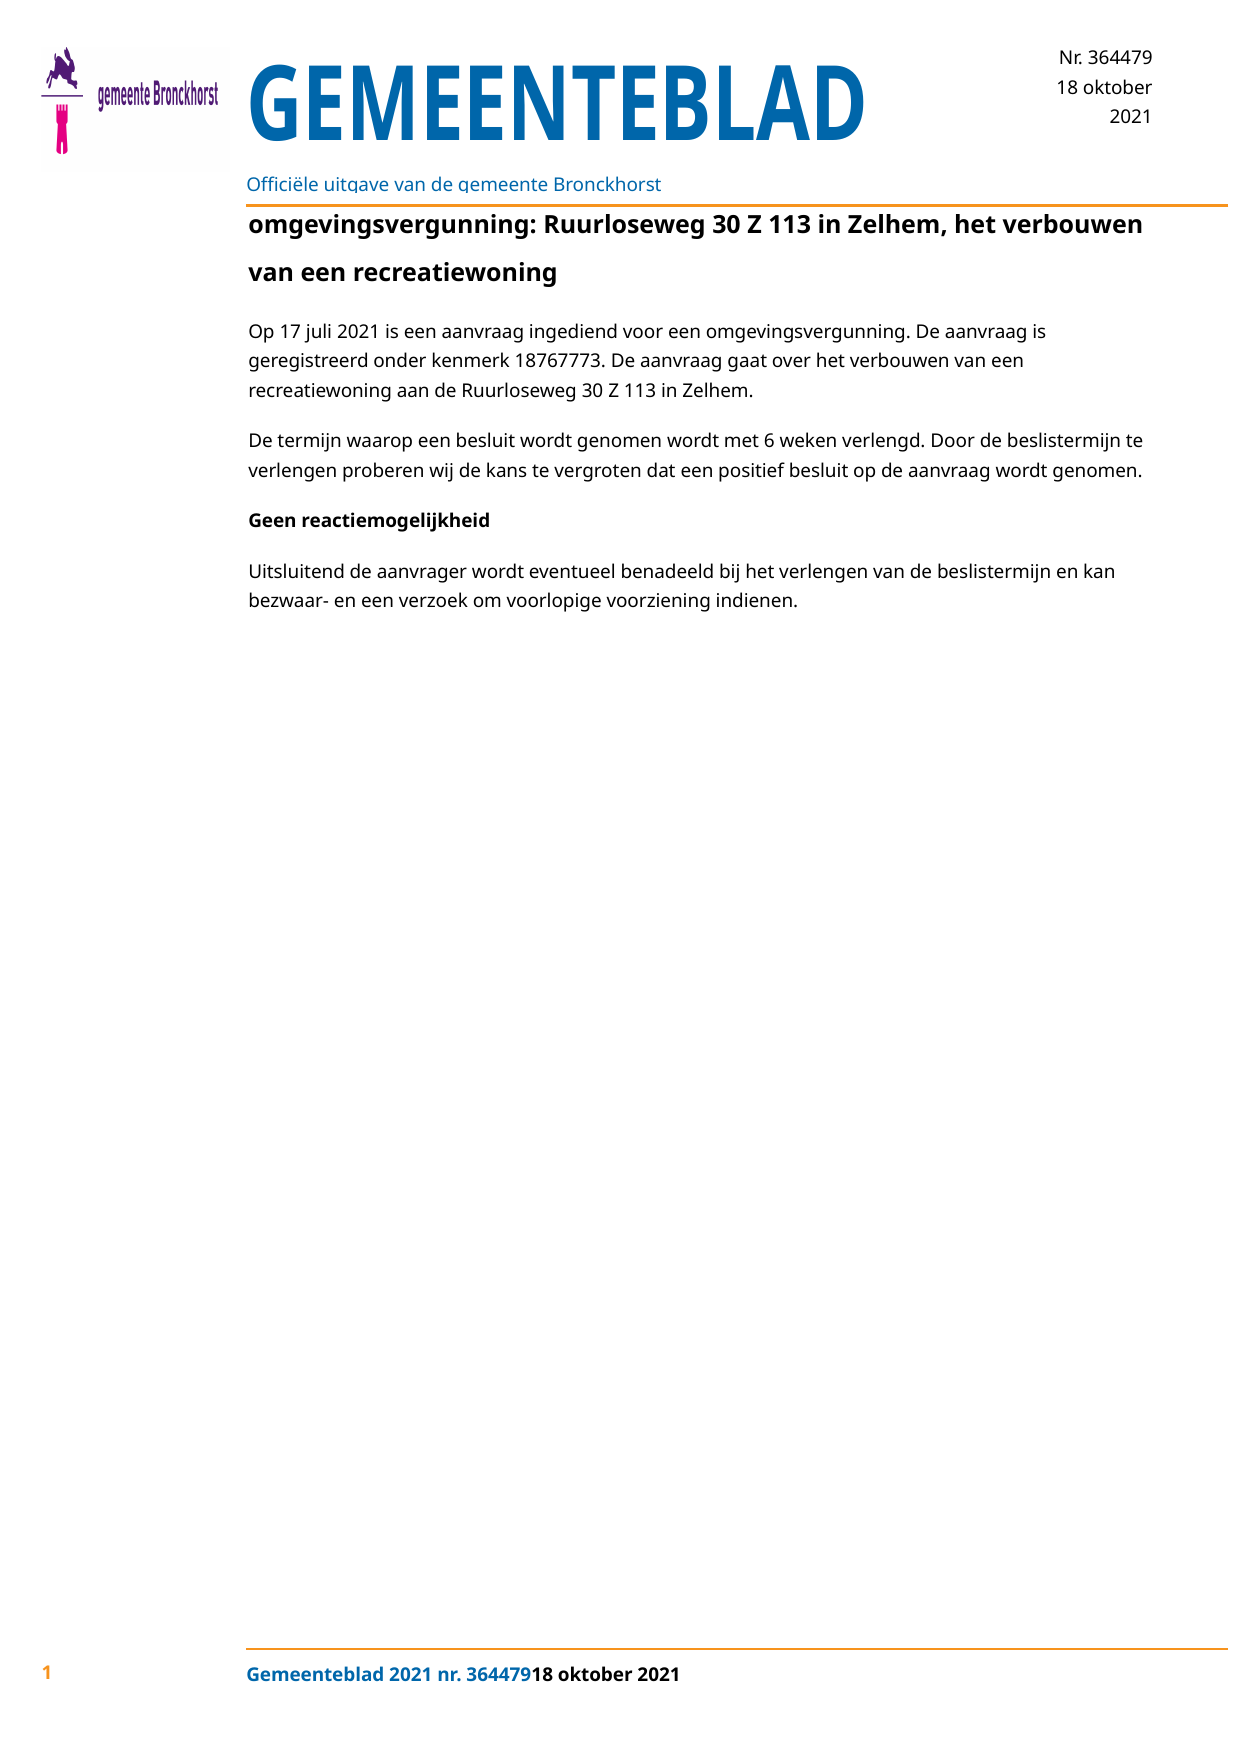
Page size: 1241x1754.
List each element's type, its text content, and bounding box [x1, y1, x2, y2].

text Op 17 juli 2021 is een aanvraag ingediend voor een omgevingsvergunning. De aanvraag is geregistreerd onder kenmerk 18767773. De aanvraag gaat over het verbouwen van een recreatiewoning aan de Ruurloseweg 30 Z 113 in Zelhem. [248, 318, 1152, 403]
text De termijn waarop een besluit wordt genomen wordt met 6 weken verlengd. Door de beslistermijn te verlengen proberen wij de kans te vergroten dat een positief besluit op de aanvraag wordt genomen. [248, 427, 1152, 483]
text Geen reactiemogelijkheid [248, 507, 1152, 533]
text omgevingsvergunning: Ruurloseweg 30 Z 113 in Zelhem, het verbouwen van een recreatiewoning [248, 207, 1152, 288]
text Uitsluitend de aanvrager wordt eventueel benadeeld bij het verlengen van de beslistermijn en kan bezwaar- en een verzoek om voorlopige voorziening indienen. [248, 558, 1152, 613]
picture [41, 47, 231, 172]
